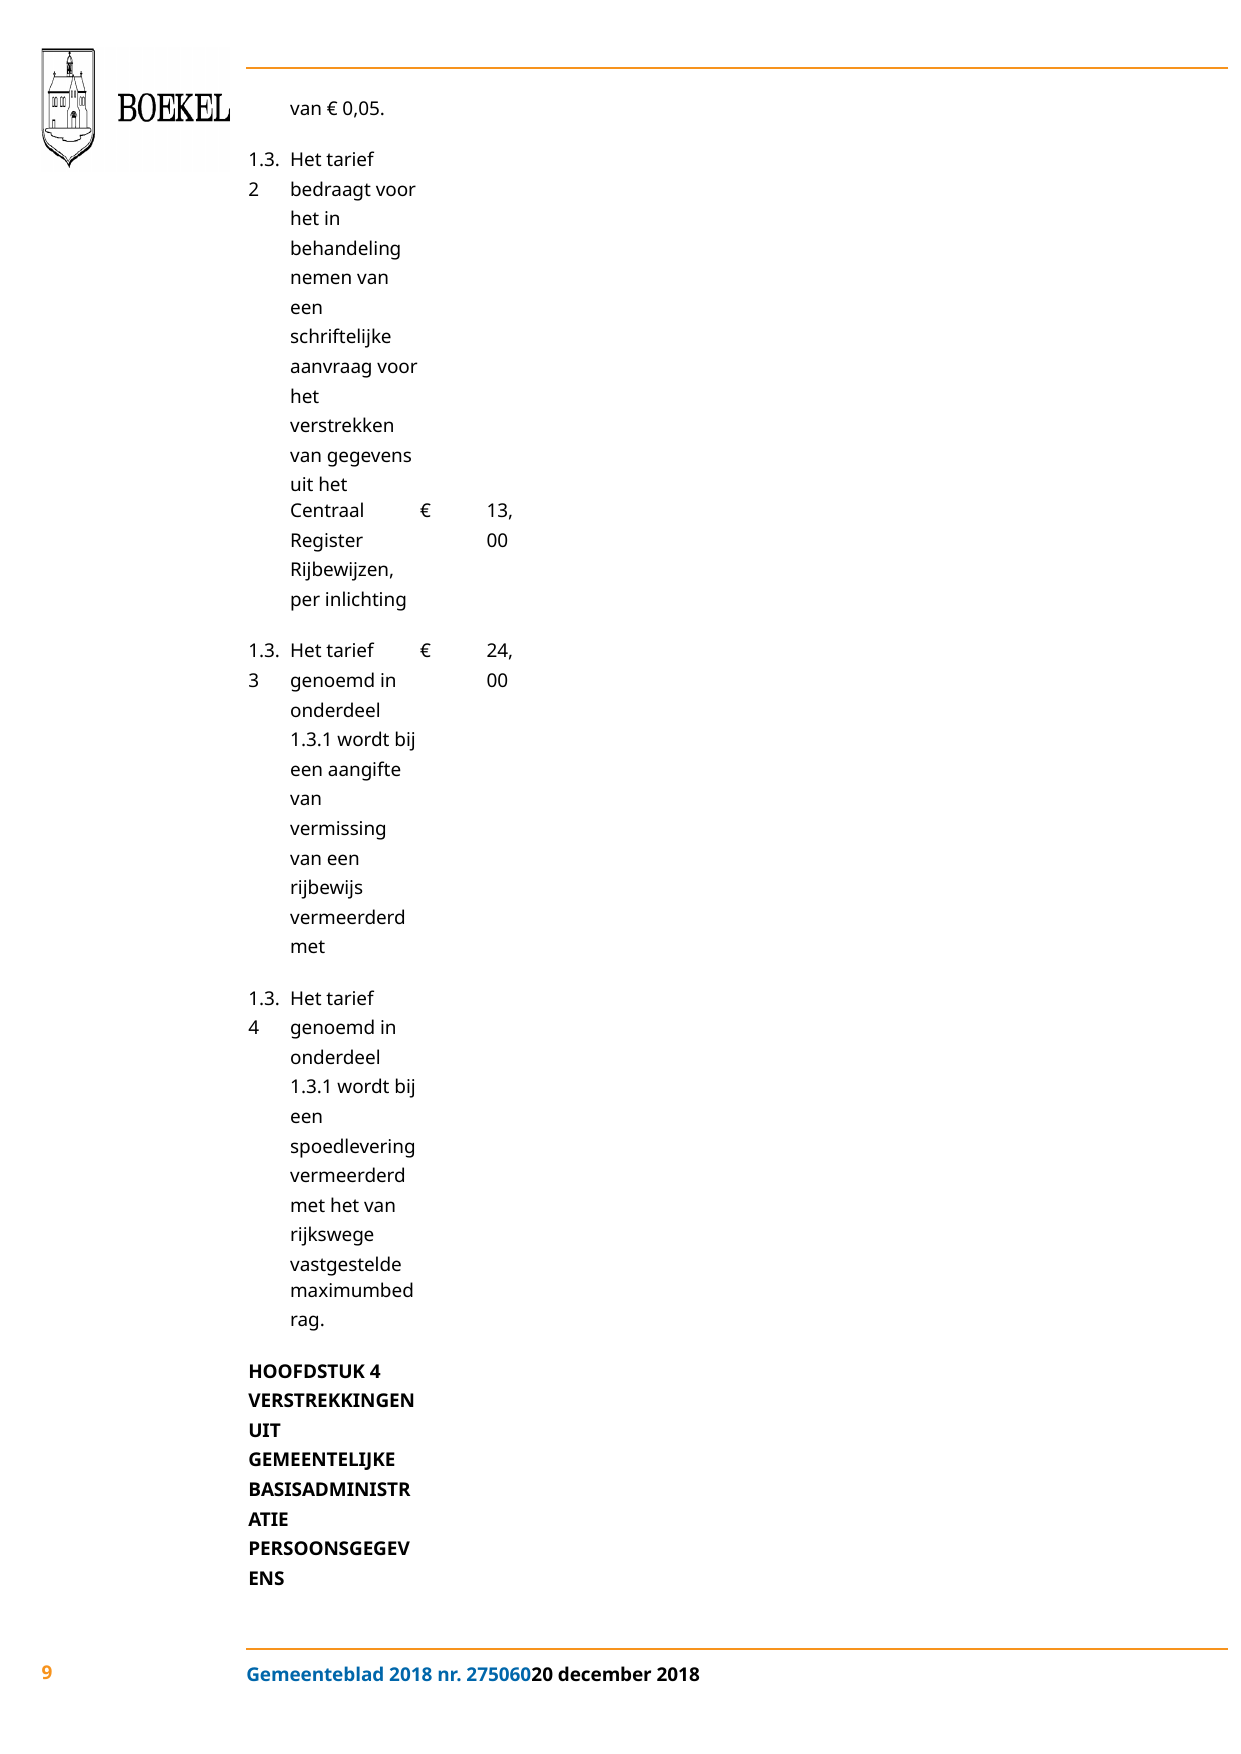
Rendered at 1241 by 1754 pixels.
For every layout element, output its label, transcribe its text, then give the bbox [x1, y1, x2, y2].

table_cell Het tarief bedraagt voor het in behandeling nemen van een schriftelijke aanvraag voor het verstrekken van gegevens uit het [290, 146, 420, 497]
table_cell [420, 1277, 453, 1332]
table_cell [453, 985, 486, 1277]
table_cell [486, 146, 520, 497]
table_cell [290, 612, 420, 638]
table_cell 1.3.2 [248, 146, 290, 497]
table_cell [420, 959, 453, 985]
table_cell [453, 146, 486, 497]
table_cell [420, 1332, 453, 1358]
table_cell [420, 121, 453, 146]
table_cell Het tarief genoemd in onderdeel 1.3.1 wordt bij een aangifte van vermissing van een rijbewijs vermeerderd met [290, 638, 420, 959]
table_cell [290, 959, 420, 985]
table_cell 24,00 [486, 638, 520, 959]
table_cell [486, 121, 520, 146]
table_cell [290, 121, 420, 146]
table_cell [486, 1332, 520, 1358]
table_cell [486, 985, 520, 1277]
table_cell € [420, 498, 453, 612]
table_cell [453, 612, 486, 638]
table_cell [248, 959, 290, 985]
table_cell Centraal Register Rijbewijzen, per inlichting [290, 498, 420, 612]
table_cell 13,00 [486, 498, 520, 612]
table_cell [453, 95, 486, 121]
table_cell [420, 95, 453, 121]
table_cell [453, 121, 486, 146]
table_cell [420, 146, 453, 497]
table_cell [453, 1332, 486, 1358]
table_cell [248, 498, 290, 612]
table_cell [248, 612, 290, 638]
table_cell maximumbedrag. [290, 1277, 420, 1332]
table_cell HOOFDSTUK 4 VERSTREKKINGEN UIT GEMEENTELIJKE BASISADMINISTRATIE PERSOONSGEGEVENS [248, 1358, 420, 1591]
table_cell [453, 959, 486, 985]
table_cell [248, 1277, 290, 1332]
table_cell [248, 1332, 290, 1358]
picture [41, 47, 231, 172]
table_cell [486, 1358, 520, 1591]
table_cell [486, 95, 520, 121]
table_cell 1.3.3 [248, 638, 290, 959]
table_cell [420, 985, 453, 1277]
table_cell [453, 1277, 486, 1332]
table_cell € [420, 638, 453, 959]
table_cell [248, 121, 290, 146]
table_cell [453, 498, 486, 612]
table_cell [486, 612, 520, 638]
table_cell [420, 1358, 453, 1591]
table_cell [420, 612, 453, 638]
table_cell [453, 1358, 486, 1591]
table_cell Het tarief genoemd in onderdeel 1.3.1 wordt bij een spoedlevering vermeerderd met het van rijkswege vastgestelde [290, 985, 420, 1277]
table_cell [248, 95, 290, 121]
table_cell [453, 638, 486, 959]
table_cell van € 0,05. [290, 95, 420, 121]
table_cell [486, 959, 520, 985]
table_cell [486, 1277, 520, 1332]
table_cell 1.3.4 [248, 985, 290, 1277]
table_cell [290, 1332, 420, 1358]
